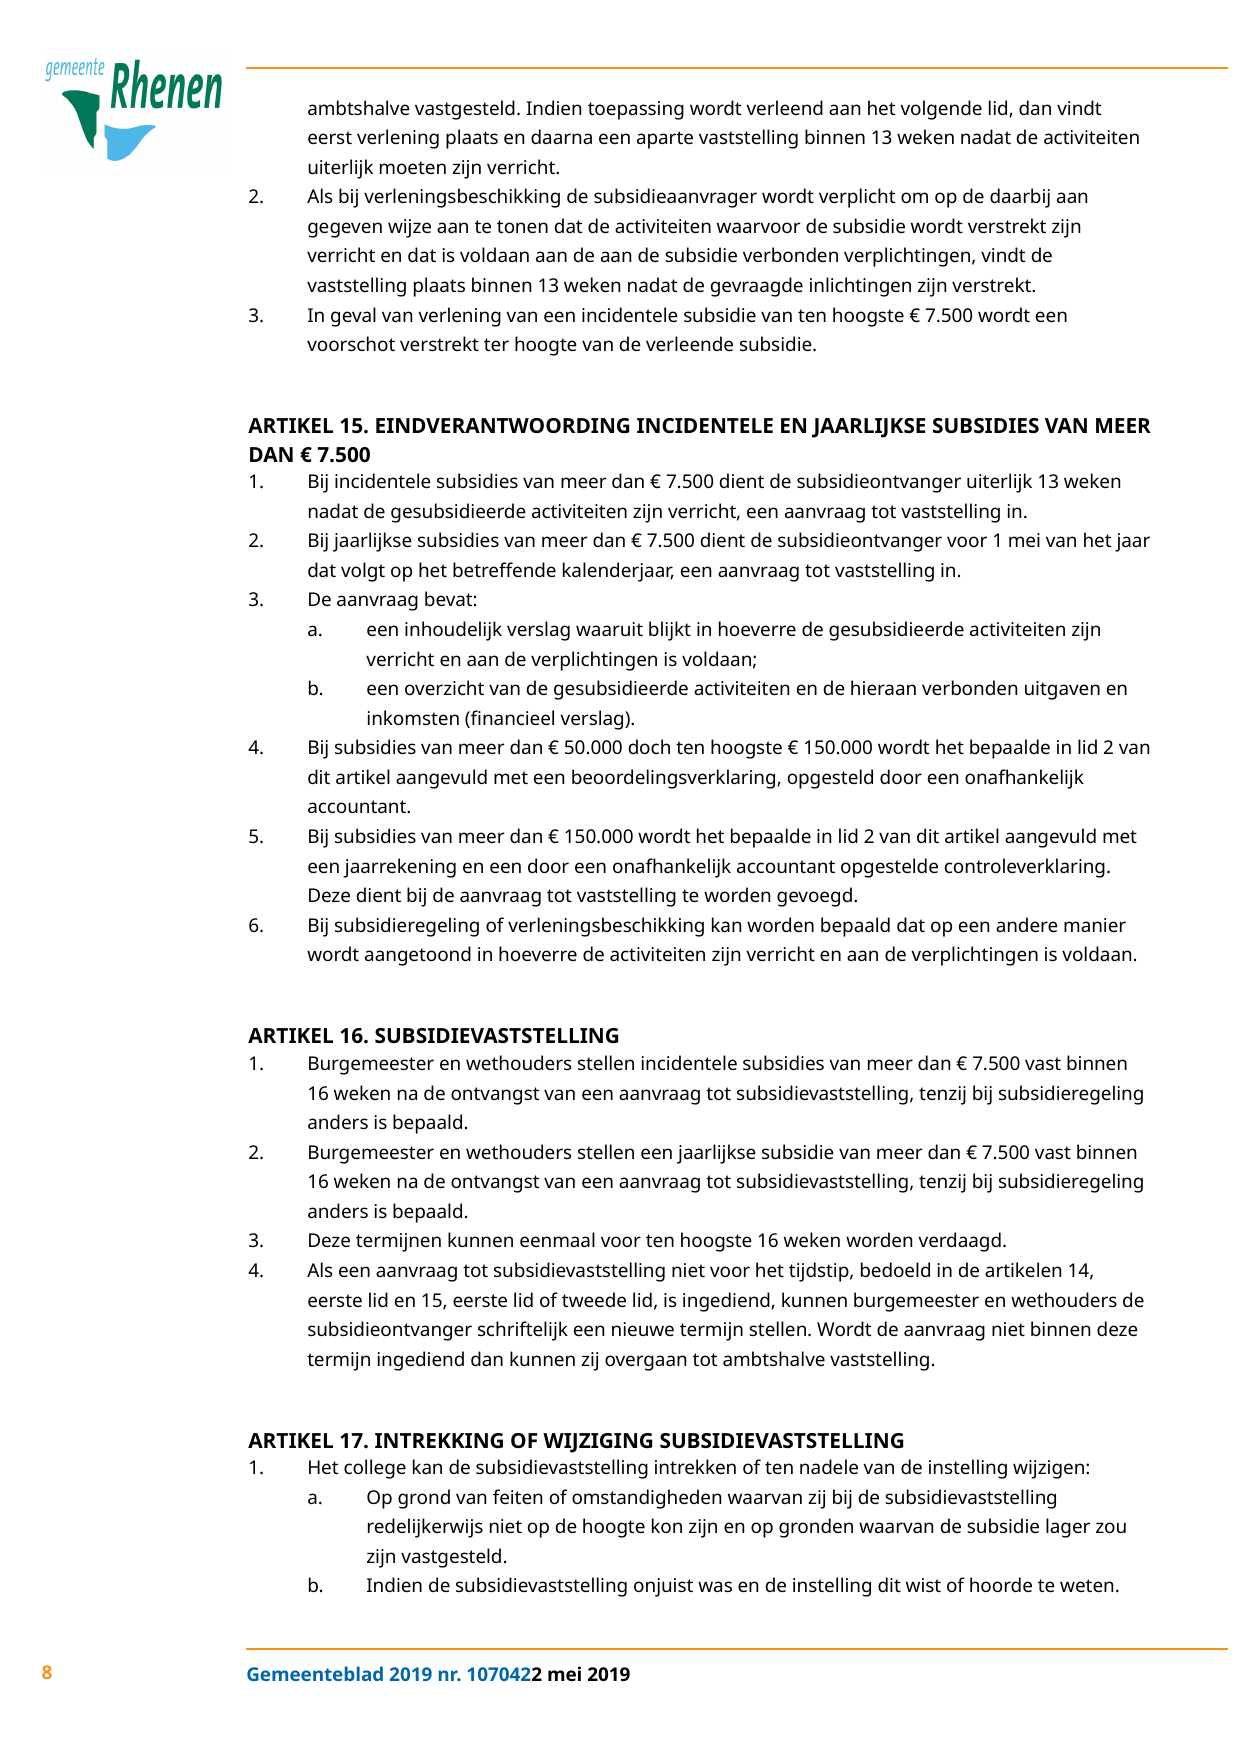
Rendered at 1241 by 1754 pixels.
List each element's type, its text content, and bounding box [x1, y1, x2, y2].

list Burgemeester en wethouders stellen incidentele subsidies van meer dan € 7.500 vast binnen 16 weken na de ontvangst van een aanvraag tot subsidievaststelling, tenzij bij subsidieregeling anders is bepaald. [248, 1050, 1152, 1135]
list ambtshalve vastgesteld. Indien toepassing wordt verleend aan het volgende lid, dan vindt eerst verlening plaats en daarna een aparte vaststelling binnen 13 weken nadat de activiteiten uiterlijk moeten zijn verricht. [248, 95, 1152, 180]
list Bij jaarlijkse subsidies van meer dan € 7.500 dient de subsidieontvanger voor 1 mei van het jaar dat volgt op het betreffende kalenderjaar, een aanvraag tot vaststelling in. [248, 527, 1152, 583]
text ARTIKEL 16. SUBSIDIEVASTSTELLING [248, 1022, 1152, 1050]
list Het college kan de subsidievaststelling intrekken of ten nadele van de instelling wijzigen: [248, 1454, 1152, 1480]
list Burgemeester en wethouders stellen een jaarlijkse subsidie van meer dan € 7.500 vast binnen 16 weken na de ontvangst van een aanvraag tot subsidievaststelling, tenzij bij subsidieregeling anders is bepaald. [248, 1139, 1152, 1224]
list Op grond van feiten of omstandigheden waarvan zij bij de subsidievaststelling redelijkerwijs niet op de hoogte kon zijn en op gronden waarvan de subsidie lager zou zijn vastgesteld. [307, 1484, 1152, 1569]
text ARTIKEL 17. INTREKKING OF WIJZIGING SUBSIDIEVASTSTELLING [248, 1426, 1152, 1454]
list In geval van verlening van een incidentele subsidie van ten hoogste € 7.500 wordt een voorschot verstrekt ter hoogte van de verleende subsidie. [248, 302, 1152, 357]
text ARTIKEL 15. EINDVERANTWOORDING INCIDENTELE EN JAARLIJKSE SUBSIDIES VAN MEER DAN € 7.500 [248, 411, 1152, 468]
list Bij subsidies van meer dan € 150.000 wordt het bepaalde in lid 2 van dit artikel aangevuld met een jaarrekening en een door een onafhankelijk accountant opgestelde controleverklaring. Deze dient bij de aanvraag tot vaststelling te worden gevoegd. [248, 823, 1152, 908]
list een inhoudelijk verslag waaruit blijkt in hoeverre de gesubsidieerde activiteiten zijn verricht en aan de verplichtingen is voldaan; [307, 616, 1152, 672]
list Bij incidentele subsidies van meer dan € 7.500 dient de subsidieontvanger uiterlijk 13 weken nadat de gesubsidieerde activiteiten zijn verricht, een aanvraag tot vaststelling in. [248, 468, 1152, 524]
list Als een aanvraag tot subsidievaststelling niet voor het tijdstip, bedoeld in de artikelen 14, eerste lid en 15, eerste lid of tweede lid, is ingediend, kunnen burgemeester en wethouders de subsidieontvanger schriftelijk een nieuwe termijn stellen. Wordt de aanvraag niet binnen deze termijn ingediend dan kunnen zij overgaan tot ambtshalve vaststelling. [248, 1257, 1152, 1372]
list De aanvraag bevat: [248, 587, 1152, 612]
picture [41, 47, 231, 172]
list Indien de subsidievaststelling onjuist was en de instelling dit wist of hoorde te weten. [307, 1573, 1152, 1598]
list een overzicht van de gesubsidieerde activiteiten en de hieraan verbonden uitgaven en inkomsten (financieel verslag). [307, 675, 1152, 731]
list Als bij verleningsbeschikking de subsidieaanvrager wordt verplicht om op de daarbij aan gegeven wijze aan te tonen dat de activiteiten waarvoor de subsidie wordt verstrekt zijn verricht en dat is voldaan aan de aan de subsidie verbonden verplichtingen, vindt de vaststelling plaats binnen 13 weken nadat de gevraagde inlichtingen zijn verstrekt. [248, 183, 1152, 298]
list Bij subsidies van meer dan € 50.000 doch ten hoogste € 150.000 wordt het bepaalde in lid 2 van dit artikel aangevuld met een beoordelingsverklaring, opgesteld door een onafhankelijk accountant. [248, 734, 1152, 819]
list Deze termijnen kunnen eenmaal voor ten hoogste 16 weken worden verdaagd. [248, 1228, 1152, 1253]
list Bij subsidieregeling of verleningsbeschikking kan worden bepaald dat op een andere manier wordt aangetoond in hoeverre de activiteiten zijn verricht en aan de verplichtingen is voldaan. [248, 912, 1152, 967]
